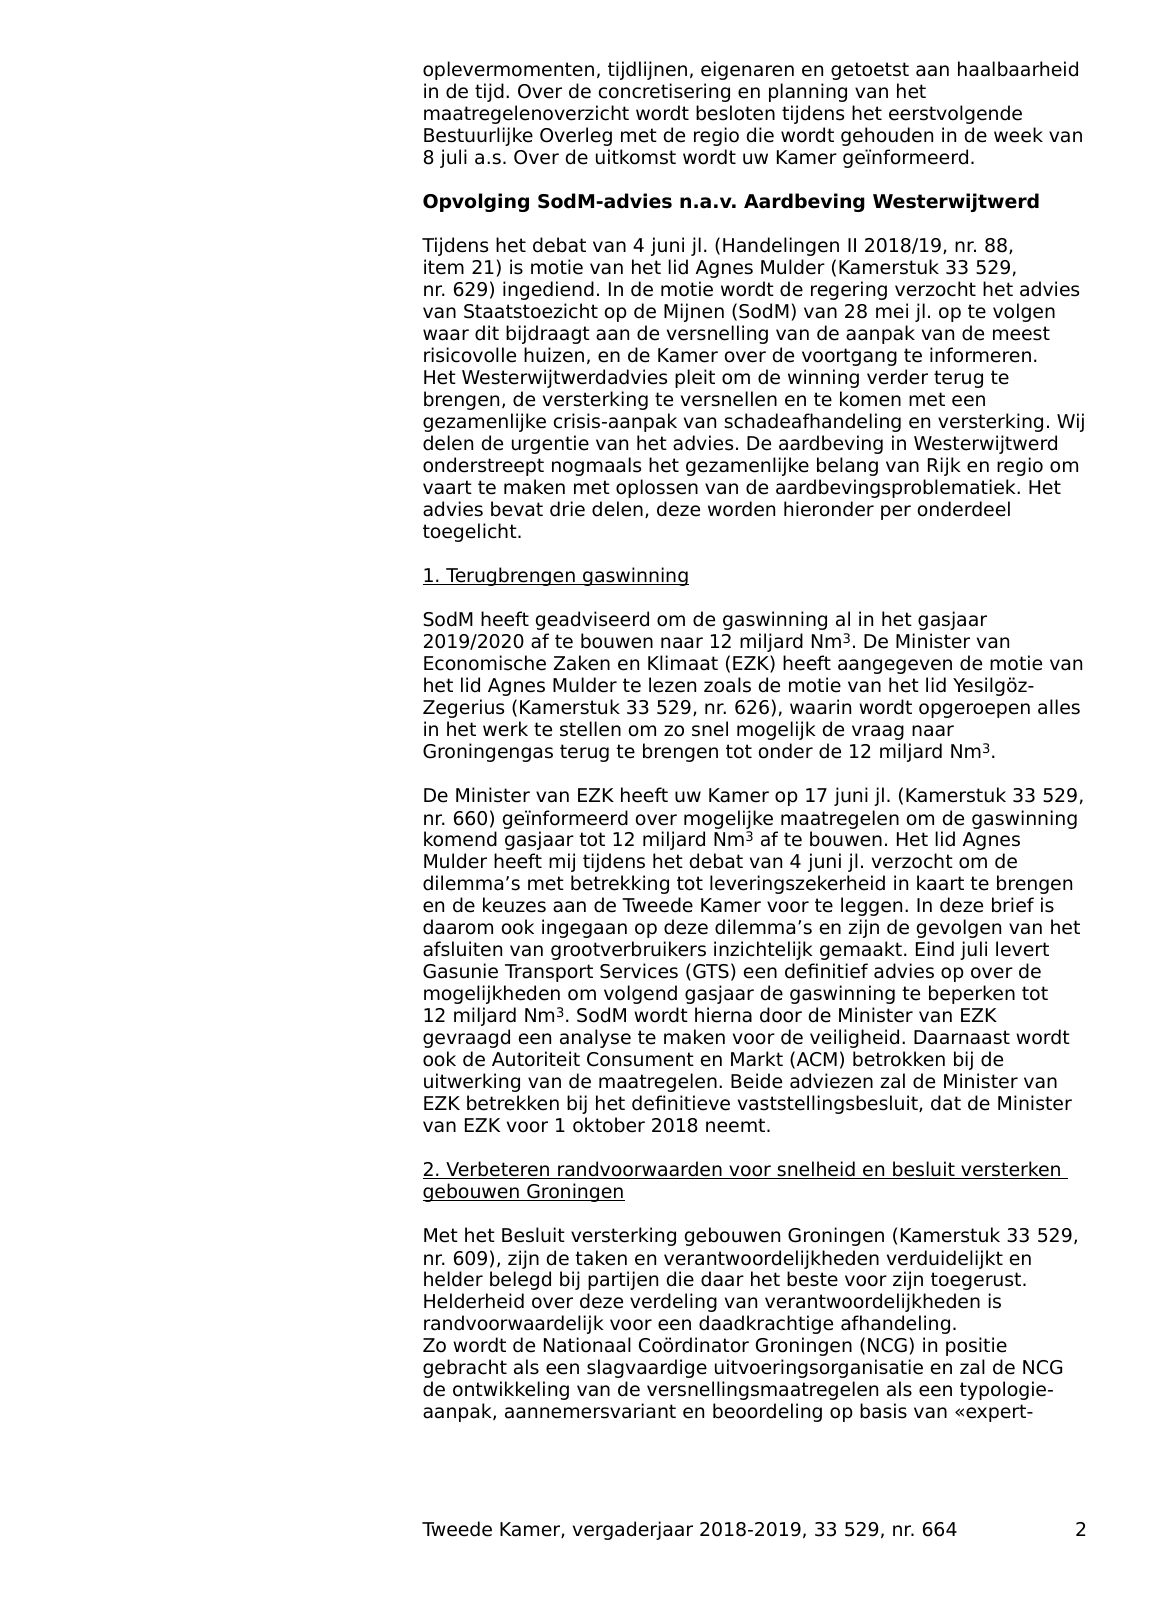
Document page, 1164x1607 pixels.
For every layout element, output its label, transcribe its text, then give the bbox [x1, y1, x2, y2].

text Zo wordt de Nationaal Coördinator Groningen (NCG) in positie gebracht als een slagvaardige uitvoeringsorganisatie en zal de NCG de ontwikkeling van de versnellingsmaatregelen als een typologie-aanpak, aannemersvariant en beoordeling op basis van «expert- [422, 1335, 1087, 1423]
text Het Westerwijtwerdadvies pleit om de winning verder terug te brengen, de versterking te versnellen en te komen met een gezamenlijke crisis-aanpak van schadeafhandeling en versterking. Wij delen de urgentie van het advies. De aardbeving in Westerwijtwerd onderstreept nogmaals het gezamenlijke belang van Rijk en regio om vaart te maken met oplossen van de aardbevingsproblematiek. Het advies bevat drie delen, deze worden hieronder per onderdeel toegelicht. [422, 367, 1087, 543]
text SodM heeft geadviseerd om de gaswinning al in het gasjaar 2019/2020 af te bouwen naar 12 miljard Nm3. De Minister van Economische Zaken en Klimaat (EZK) heeft aangegeven de motie van het lid Agnes Mulder te lezen zoals de motie van het lid Yesilgöz-Zegerius (Kamerstuk 33 529, nr. 626), waarin wordt opgeroepen alles in het werk te stellen om zo snel mogelijk de vraag naar Groningengas terug te brengen tot onder de 12 miljard Nm3. [422, 609, 1087, 763]
text Tijdens het debat van 4 juni jl. (Handelingen II 2018/19, nr. 88, item 21) is motie van het lid Agnes Mulder (Kamerstuk 33 529, nr. 629) ingediend. In de motie wordt de regering verzocht het advies van Staatstoezicht op de Mijnen (SodM) van 28 mei jl. op te volgen waar dit bijdraagt aan de versnelling van de aanpak van de meest risicovolle huizen, en de Kamer over de voortgang te informeren. [422, 235, 1087, 367]
subtitle Opvolging SodM-advies n.a.v. Aardbeving Westerwijtwerd [422, 191, 1087, 213]
text De Minister van EZK heeft uw Kamer op 17 juni jl. (Kamerstuk 33 529, nr. 660) geïnformeerd over mogelijke maatregelen om de gaswinning komend gasjaar tot 12 miljard Nm3 af te bouwen. Het lid Agnes Mulder heeft mij tijdens het debat van 4 juni jl. verzocht om de dilemma’s met betrekking tot leveringszekerheid in kaart te brengen en de keuzes aan de Tweede Kamer voor te leggen. In deze brief is daarom ook ingegaan op deze dilemma’s en zijn de gevolgen van het afsluiten van grootverbruikers inzichtelijk gemaakt. Eind juli levert Gasunie Transport Services (GTS) een definitief advies op over de mogelijkheden om volgend gasjaar de gaswinning te beperken tot 12 miljard Nm3. SodM wordt hierna door de Minister van EZK gevraagd een analyse te maken voor de veiligheid. Daarnaast wordt ook de Autoriteit Consument en Markt (ACM) betrokken bij de uitwerking van de maatregelen. Beide adviezen zal de Minister van EZK betrekken bij het definitieve vaststellingsbesluit, dat de Minister van EZK voor 1 oktober 2018 neemt. [422, 785, 1087, 1137]
text oplevermomenten, tijdlijnen, eigenaren en getoetst aan haalbaarheid in de tijd. Over de concretisering en planning van het maatregelenoverzicht wordt besloten tijdens het eerstvolgende Bestuurlijke Overleg met de regio die wordt gehouden in de week van 8 juli a.s. Over de uitkomst wordt uw Kamer geïnformeerd. [422, 59, 1087, 169]
subtitle 2. Verbeteren randvoorwaarden voor snelheid en besluit versterken gebouwen Groningen [422, 1159, 1087, 1203]
text Met het Besluit versterking gebouwen Groningen (Kamerstuk 33 529, nr. 609), zijn de taken en verantwoordelijkheden verduidelijkt en helder belegd bij partijen die daar het beste voor zijn toegerust. Helderheid over deze verdeling van verantwoordelijkheden is randvoorwaardelijk voor een daadkrachtige afhandeling. [422, 1225, 1087, 1335]
subtitle 1. Terugbrengen gaswinning [422, 565, 1087, 587]
